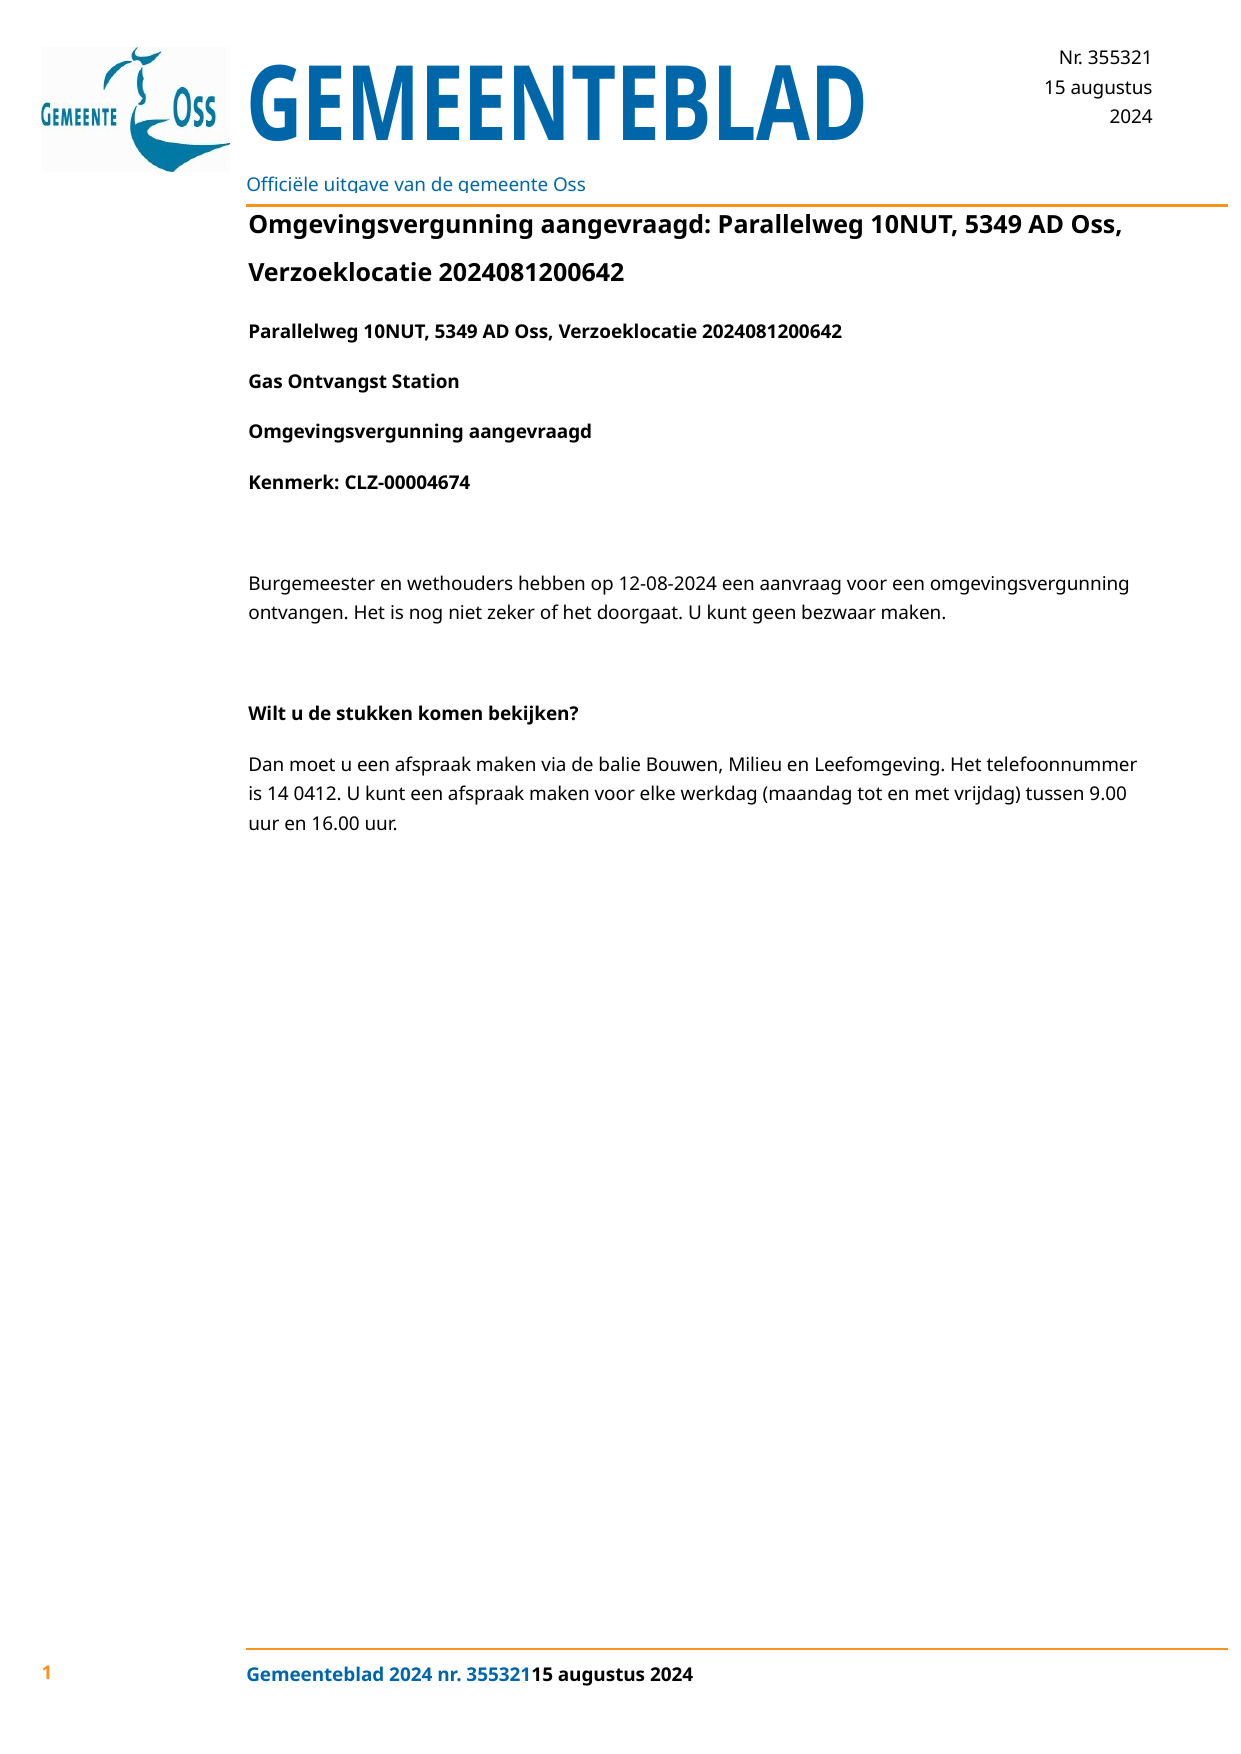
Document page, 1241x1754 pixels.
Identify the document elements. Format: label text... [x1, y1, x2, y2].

text Gas Ontvangst Station [248, 368, 1152, 394]
picture [41, 47, 231, 172]
text Kenmerk: CLZ-00004674 [248, 469, 1152, 495]
text Omgevingsvergunning aangevraagd: Parallelweg 10NUT, 5349 AD Oss, Verzoeklocatie 2024081200642 [248, 207, 1152, 288]
text Wilt u de stukken komen bekijken? [248, 700, 1152, 726]
text Omgevingsvergunning aangevraagd [248, 419, 1152, 444]
text Burgemeester en wethouders hebben op 12-08-2024 een aanvraag voor een omgevingsvergunning ontvangen. Het is nog niet zeker of het doorgaat. U kunt geen bezwaar maken. [248, 570, 1152, 625]
text Parallelweg 10NUT, 5349 AD Oss, Verzoeklocatie 2024081200642 [248, 318, 1152, 344]
text Dan moet u een afspraak maken via de balie Bouwen, Milieu en Leefomgeving. Het telefoonnummer is 14 0412. U kunt een afspraak maken voor elke werkdag (maandag tot en met vrijdag) tussen 9.00 uur en 16.00 uur. [248, 751, 1152, 836]
